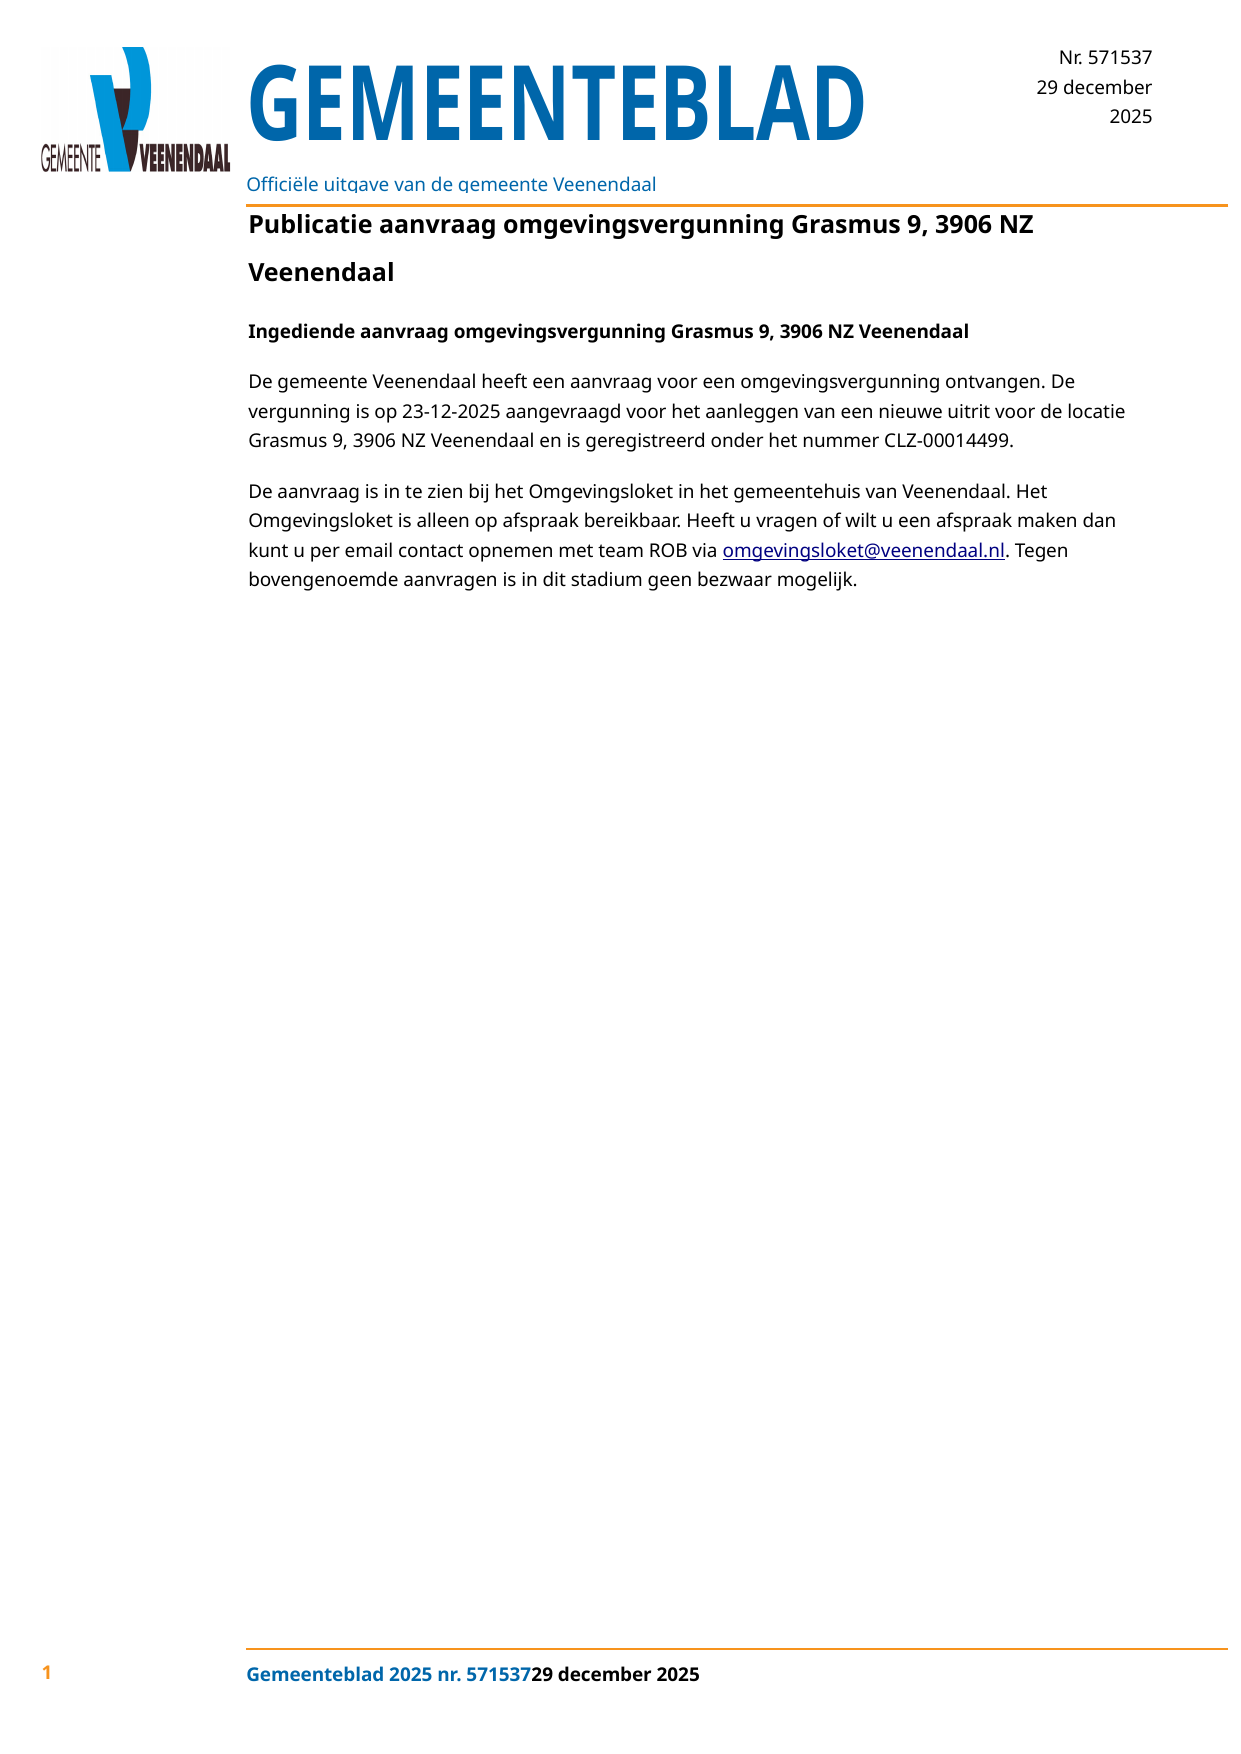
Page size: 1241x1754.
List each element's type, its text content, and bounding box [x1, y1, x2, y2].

text Publicatie aanvraag omgevingsvergunning Grasmus 9, 3906 NZ Veenendaal [248, 207, 1152, 288]
picture [123, 47, 231, 172]
picture [41, 47, 130, 172]
text De aanvraag is in te zien bij het Omgevingsloket in het gemeentehuis van Veenendaal. Het Omgevingsloket is alleen op afspraak bereikbaar. Heeft u vragen of wilt u een afspraak maken dan kunt u per email contact opnemen met team ROB via omgevingsloket@veenendaal.nl. Tegen bovengenoemde aanvragen is in dit stadium geen bezwaar mogelijk. [248, 478, 1152, 592]
text Ingediende aanvraag omgevingsvergunning Grasmus 9, 3906 NZ Veenendaal [248, 318, 1152, 344]
text De gemeente Veenendaal heeft een aanvraag voor een omgevingsvergunning ontvangen. De vergunning is op 23-12-2025 aangevraagd voor het aanleggen van een nieuwe uitrit voor de locatie Grasmus 9, 3906 NZ Veenendaal en is geregistreerd onder het nummer CLZ-00014499. [248, 368, 1152, 453]
